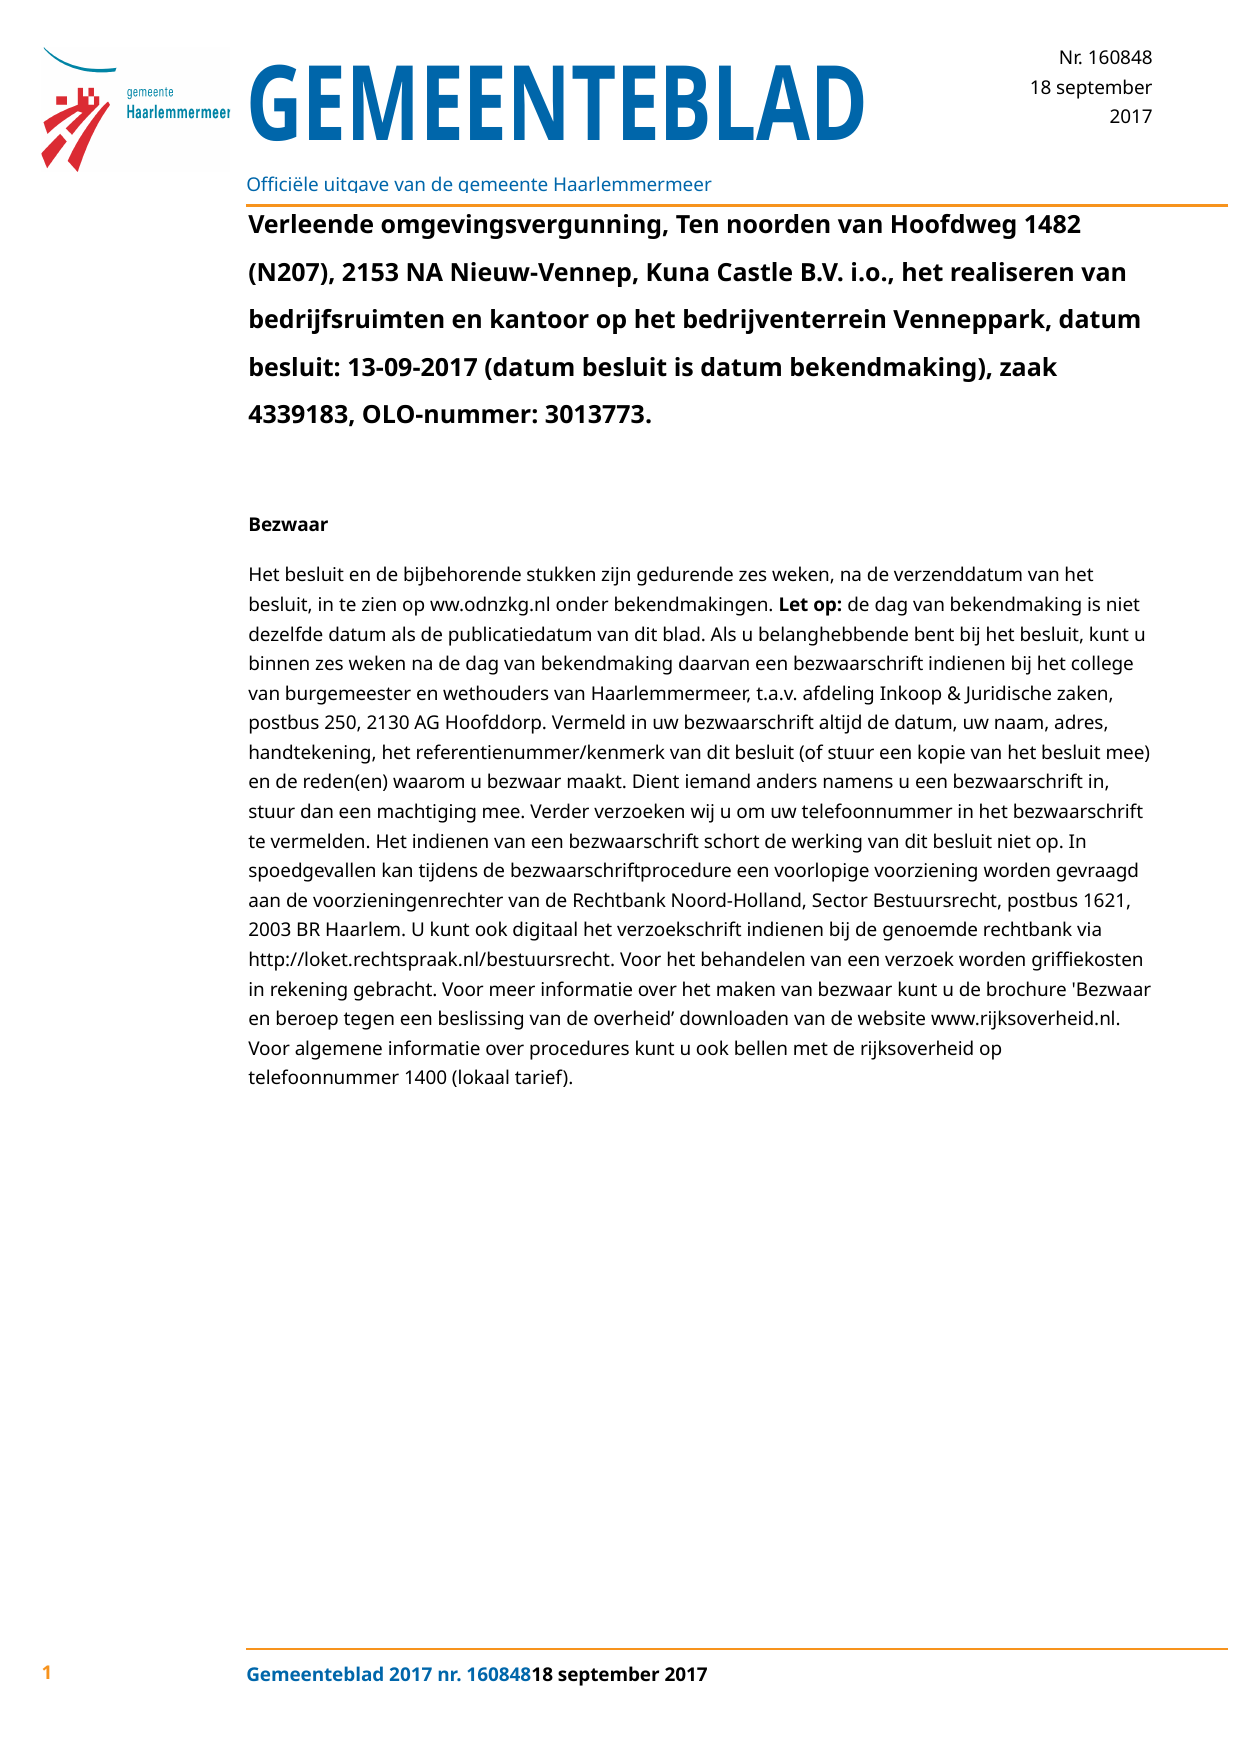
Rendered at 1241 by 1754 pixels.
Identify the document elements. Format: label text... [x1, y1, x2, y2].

picture [41, 47, 231, 172]
text Het besluit en de bijbehorende stukken zijn gedurende zes weken, na de verzenddatum van het besluit, in te zien op ww.odnzkg.nl onder bekendmakingen. Let op: de dag van bekendmaking is niet dezelfde datum als de publicatiedatum van dit blad. Als u belanghebbende bent bij het besluit, kunt u binnen zes weken na de dag van bekendmaking daarvan een bezwaarschrift indienen bij het college van burgemeester en wethouders van Haarlemmermeer, t.a.v. afdeling Inkoop & Juridische zaken, postbus 250, 2130 AG Hoofddorp. Vermeld in uw bezwaarschrift altijd de datum, uw naam, adres, handtekening, het referentienummer/kenmerk van dit besluit (of stuur een kopie van het besluit mee) en de reden(en) waarom u bezwaar maakt. Dient iemand anders namens u een bezwaarschrift in, stuur dan een machtiging mee. Verder verzoeken wij u om uw telefoonnummer in het bezwaarschrift te vermelden. Het indienen van een bezwaarschrift schort de werking van dit besluit niet op. In spoedgevallen kan tijdens de bezwaarschriftprocedure een voorlopige voorziening worden gevraagd aan de voorzieningenrechter van de Rechtbank Noord-Holland, Sector Bestuursrecht, postbus 1621, 2003 BR Haarlem. U kunt ook digitaal het verzoekschrift indienen bij de genoemde rechtbank via http://loket.rechtspraak.nl/bestuursrecht. Voor het behandelen van een verzoek worden griffiekosten in rekening gebracht. Voor meer informatie over het maken van bezwaar kunt u de brochure 'Bezwaar en beroep tegen een beslissing van de overheid’ downloaden van de website www.rijksoverheid.nl. Voor algemene informatie over procedures kunt u ook bellen met de rijksoverheid op telefoonnummer 1400 (lokaal tarief). [248, 562, 1152, 1090]
text Bezwaar [248, 511, 1152, 537]
text Verleende omgevingsvergunning, Ten noorden van Hoofdweg 1482 (N207), 2153 NA Nieuw-Vennep, Kuna Castle B.V. i.o., het realiseren van bedrijfsruimten en kantoor op het bedrijventerrein Venneppark, datum besluit: 13-09-2017 (datum besluit is datum bekendmaking), zaak 4339183, OLO-nummer: 3013773. [248, 207, 1152, 431]
